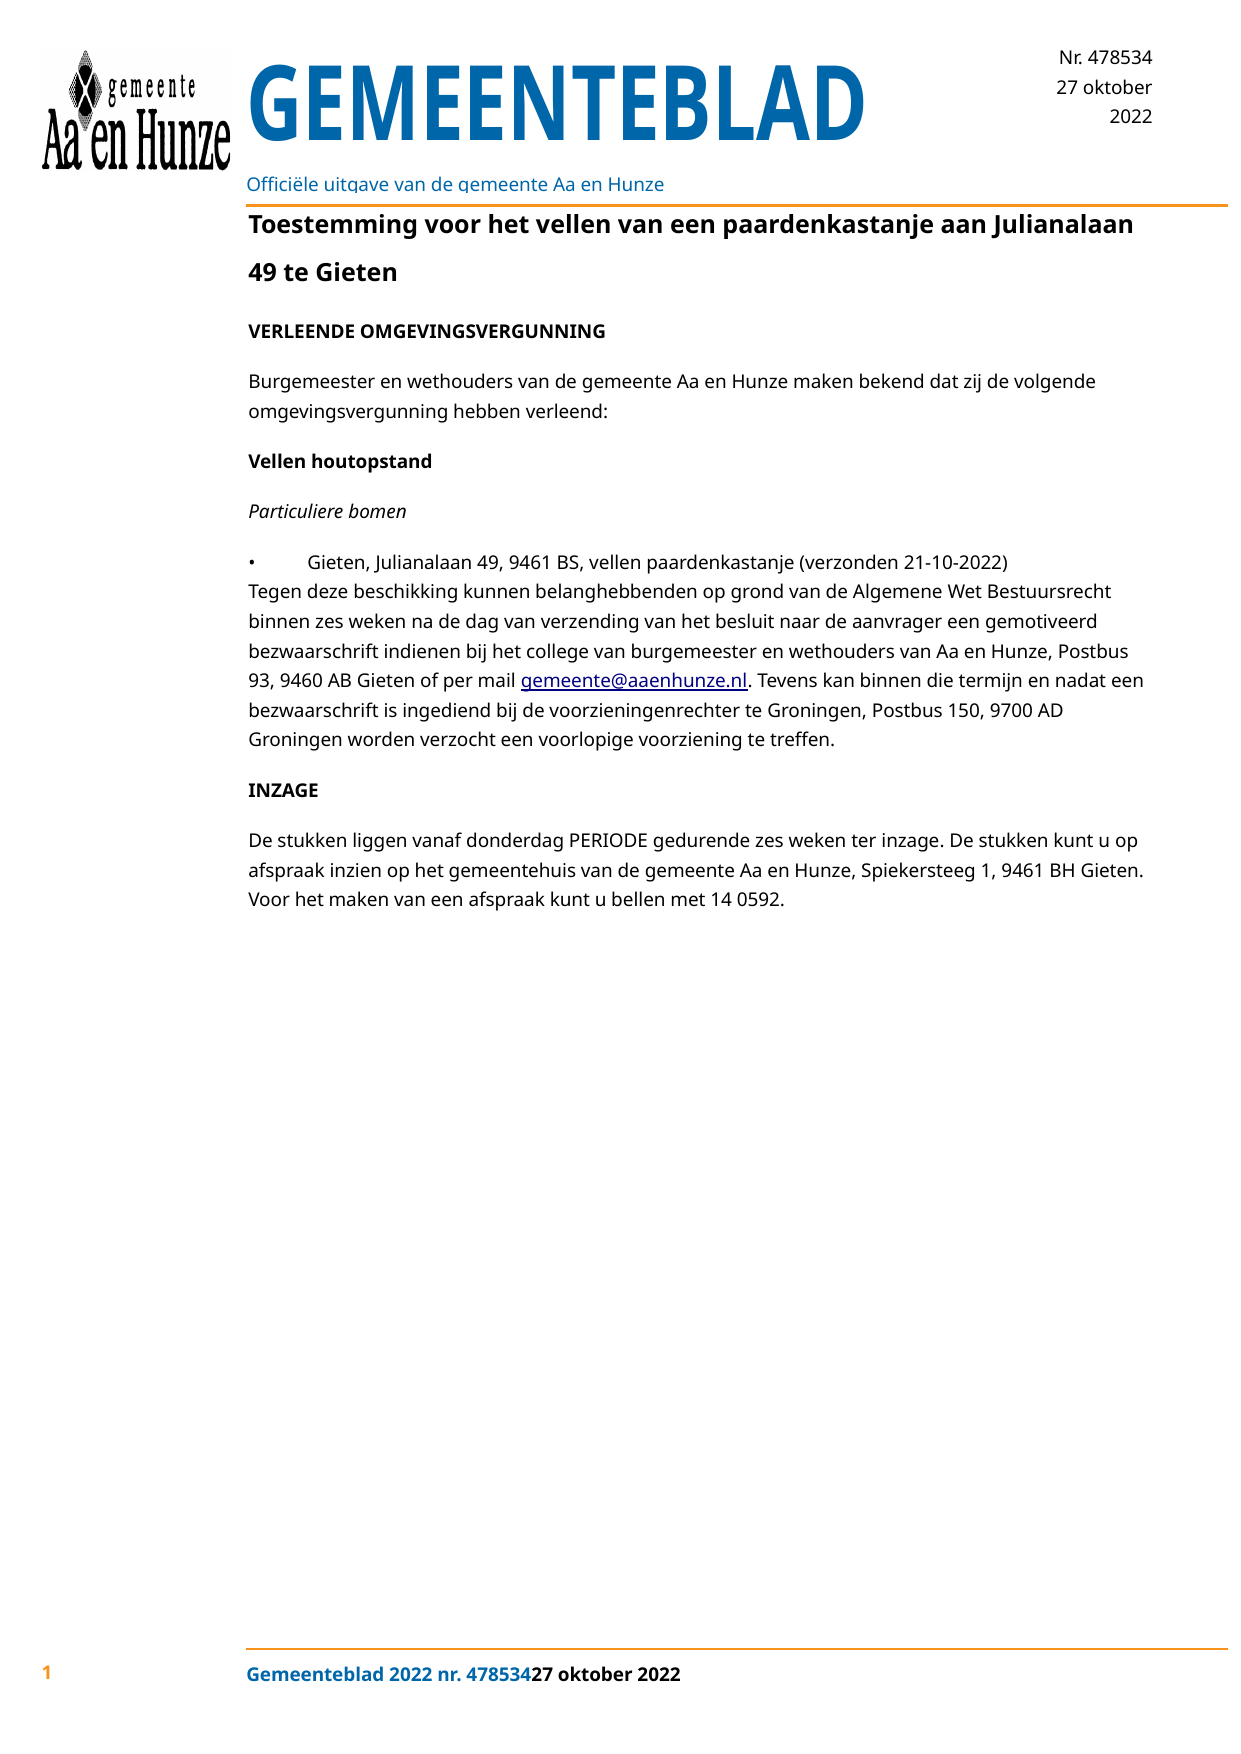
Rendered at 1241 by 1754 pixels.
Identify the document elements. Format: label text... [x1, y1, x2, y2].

text Vellen houtopstand [248, 448, 1152, 474]
text Burgemeester en wethouders van de gemeente Aa en Hunze maken bekend dat zij de volgende omgevingsvergunning hebben verleend: [248, 368, 1152, 424]
list Gieten, Julianalaan 49, 9461 BS, vellen paardenkastanje (verzonden 21-10-2022) [248, 549, 1152, 575]
picture [41, 47, 231, 172]
text INZAGE [248, 777, 1152, 803]
text Toestemming voor het vellen van een paardenkastanje aan Julianalaan 49 te Gieten [248, 207, 1152, 288]
text Tegen deze beschikking kunnen belanghebbenden op grond van de Algemene Wet Bestuursrecht binnen zes weken na de dag van verzending van het besluit naar de aanvrager een gemotiveerd bezwaarschrift indienen bij het college van burgemeester en wethouders van Aa en Hunze, Postbus 93, 9460 AB Gieten of per mail gemeente@aaenhunze.nl. Tevens kan binnen die termijn en nadat een bezwaarschrift is ingediend bij de voorzieningenrechter te Groningen, Postbus 150, 9700 AD Groningen worden verzocht een voorlopige voorziening te treffen. [248, 579, 1152, 752]
text Particuliere bomen [248, 499, 1152, 524]
text De stukken liggen vanaf donderdag PERIODE gedurende zes weken ter inzage. De stukken kunt u op afspraak inzien op het gemeentehuis van de gemeente Aa en Hunze, Spiekersteeg 1, 9461 BH Gieten. Voor het maken van een afspraak kunt u bellen met 14 0592. [248, 827, 1152, 912]
text VERLEENDE OMGEVINGSVERGUNNING [248, 318, 1152, 344]
